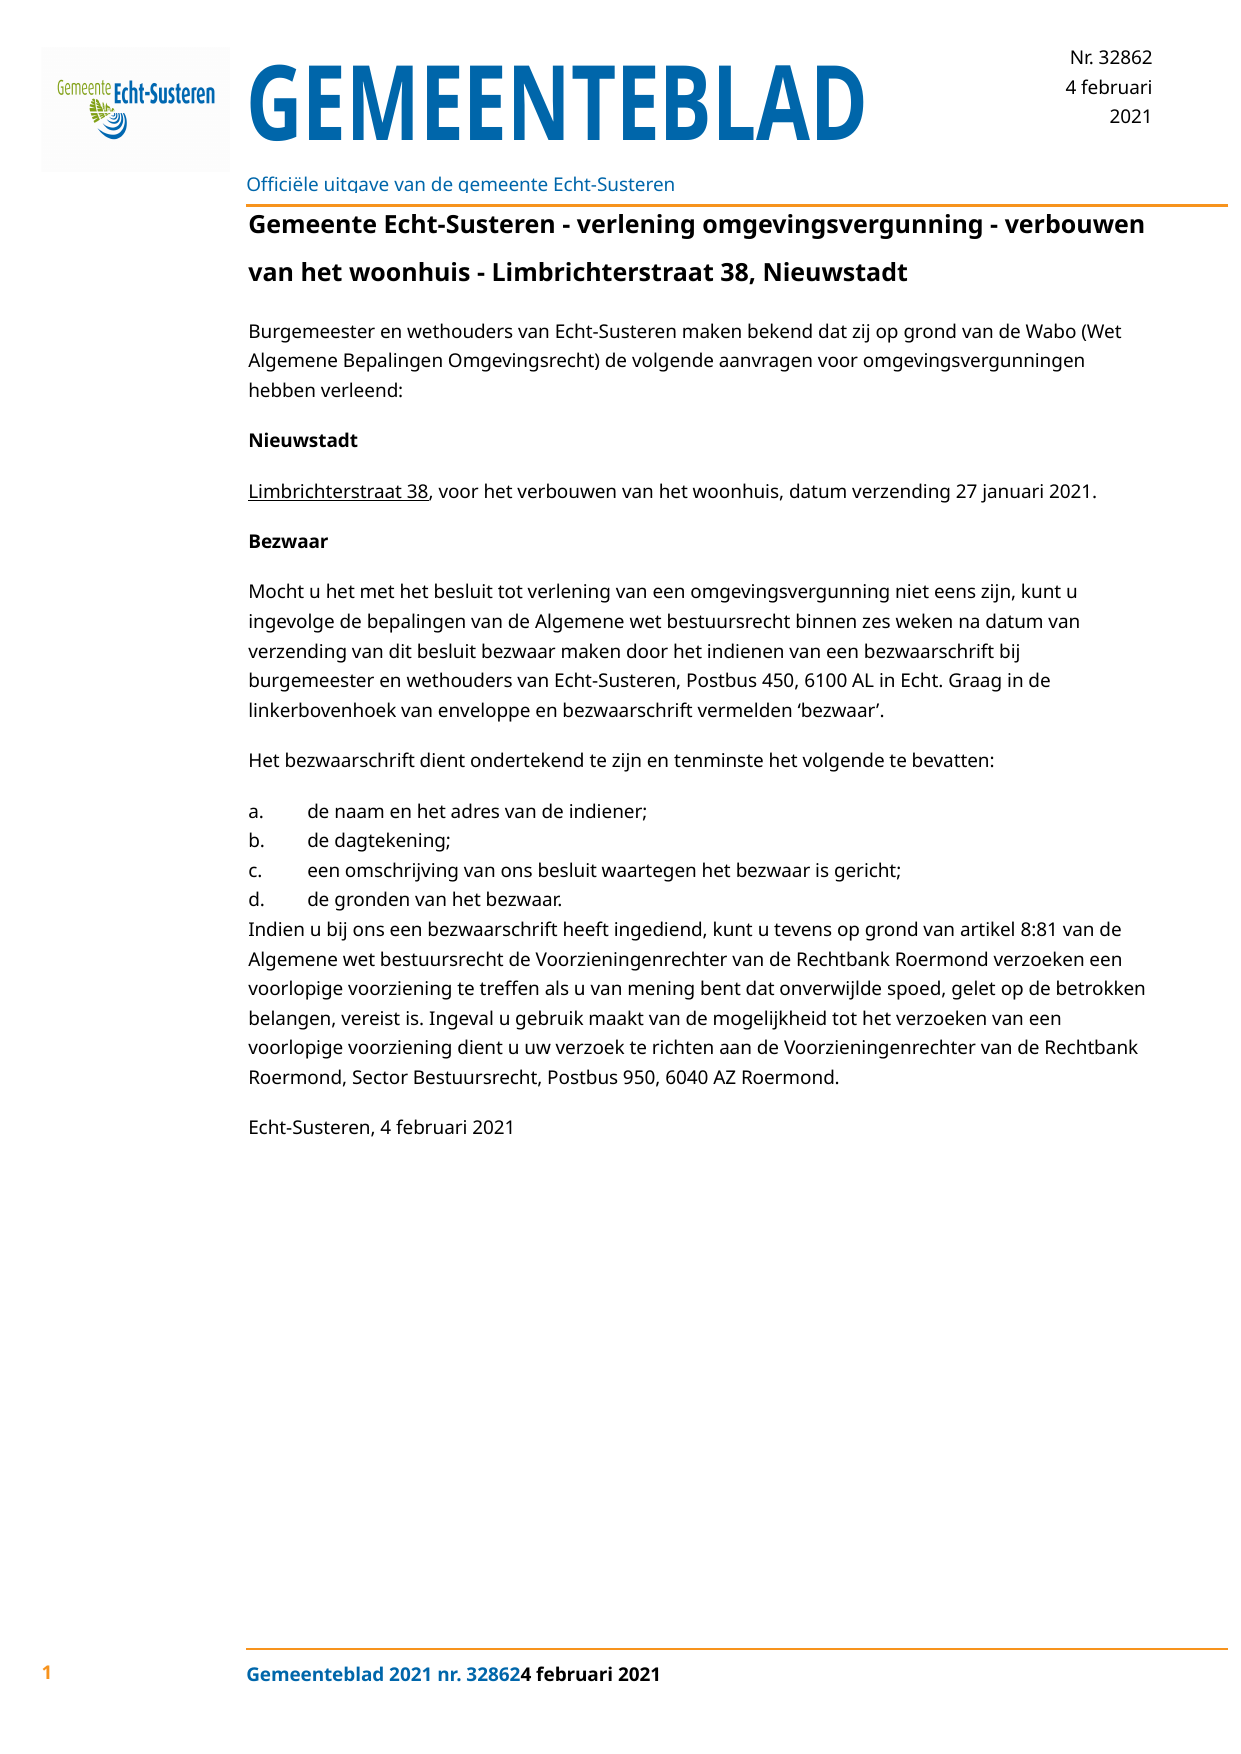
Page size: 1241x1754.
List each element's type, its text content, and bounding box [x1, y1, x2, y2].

list de gronden van het bezwaar. [248, 887, 1152, 912]
list de dagtekening; [248, 827, 1152, 853]
text Nieuwstadt [248, 427, 1152, 453]
text Indien u bij ons een bezwaarschrift heeft ingediend, kunt u tevens op grond van artikel 8:81 van de Algemene wet bestuursrecht de Voorzieningenrechter van de Rechtbank Roermond verzoeken een voorlopige voorziening te treffen als u van mening bent dat onverwijlde spoed, gelet op de betrokken belangen, vereist is. Ingeval u gebruik maakt van de mogelijkheid tot het verzoeken van een voorlopige voorziening dient u uw verzoek te richten aan de Voorzieningenrechter van de Rechtbank Roermond, Sector Bestuursrecht, Postbus 950, 6040 AZ Roermond. [248, 916, 1152, 1090]
text Burgemeester en wethouders van Echt-Susteren maken bekend dat zij op grond van de Wabo (Wet Algemene Bepalingen Omgevingsrecht) de volgende aanvragen voor omgevingsvergunningen hebben verleend: [248, 318, 1152, 403]
text Bezwaar [248, 528, 1152, 554]
text Mocht u het met het besluit tot verlening van een omgevingsvergunning niet eens zijn, kunt u ingevolge de bepalingen van de Algemene wet bestuursrecht binnen zes weken na datum van verzending van dit besluit bezwaar maken door het indienen van een bezwaarschrift bij burgemeester en wethouders van Echt-Susteren, Postbus 450, 6100 AL in Echt. Graag in de linkerbovenhoek van enveloppe en bezwaarschrift vermelden ‘bezwaar’. [248, 579, 1152, 723]
picture [41, 47, 231, 172]
text Echt-Susteren, 4 februari 2021 [248, 1114, 1152, 1140]
list een omschrijving van ons besluit waartegen het bezwaar is gericht; [248, 857, 1152, 883]
text Limbrichterstraat 38, voor het verbouwen van het woonhuis, datum verzending 27 januari 2021. [248, 478, 1152, 504]
text Het bezwaarschrift dient ondertekend te zijn en tenminste het volgende te bevatten: [248, 747, 1152, 773]
list de naam en het adres van de indiener; [248, 798, 1152, 824]
text Gemeente Echt-Susteren - verlening omgevingsvergunning - verbouwen van het woonhuis - Limbrichterstraat 38, Nieuwstadt [248, 207, 1152, 288]
